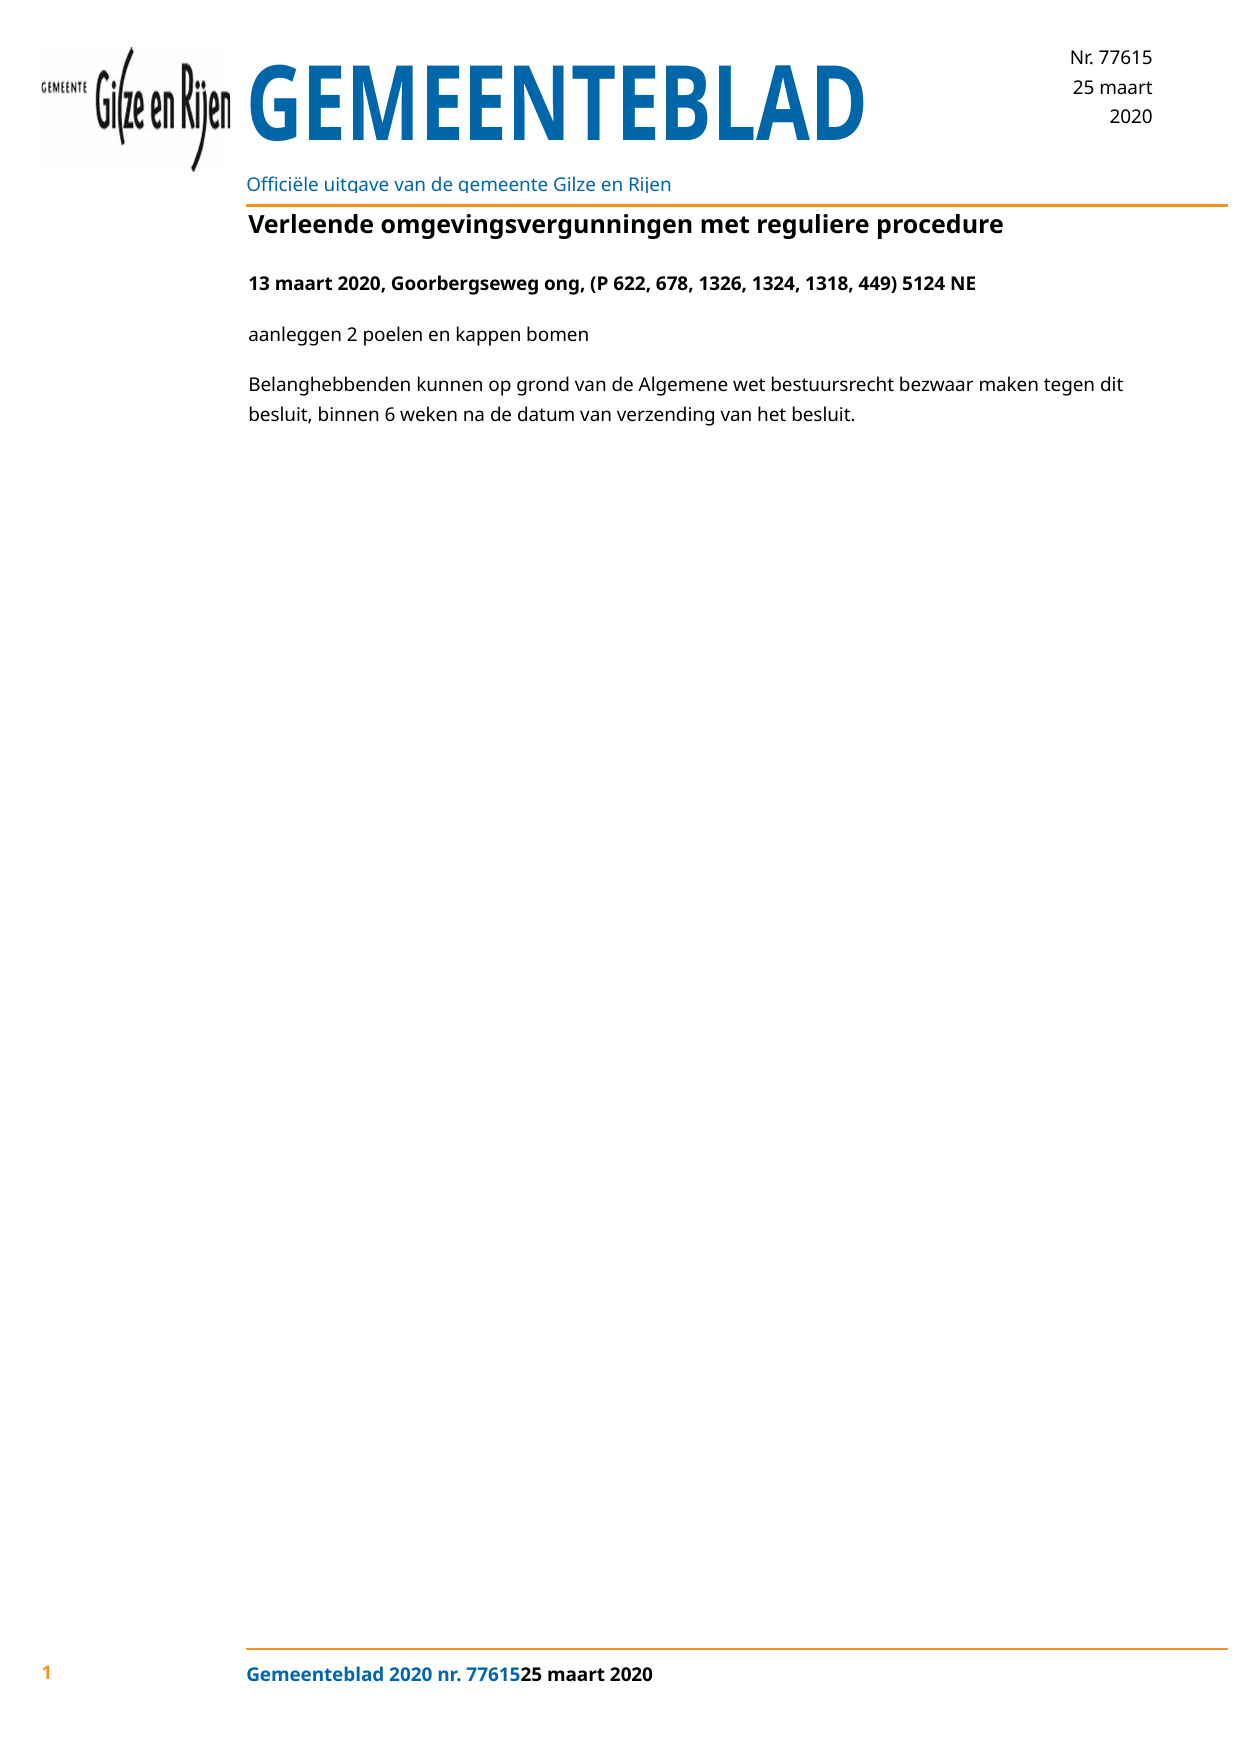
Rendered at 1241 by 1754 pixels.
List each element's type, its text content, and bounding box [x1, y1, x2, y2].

text aanleggen 2 poelen en kappen bomen [248, 321, 1152, 346]
text Verleende omgevingsvergunningen met reguliere procedure [248, 207, 1152, 241]
text Belanghebbenden kunnen op grond van de Algemene wet bestuursrecht bezwaar maken tegen dit besluit, binnen 6 weken na de datum van verzending van het besluit. [248, 371, 1152, 426]
picture [41, 47, 231, 172]
text 13 maart 2020, Goorbergseweg ong, (P 622, 678, 1326, 1324, 1318, 449) 5124 NE [248, 270, 1152, 296]
